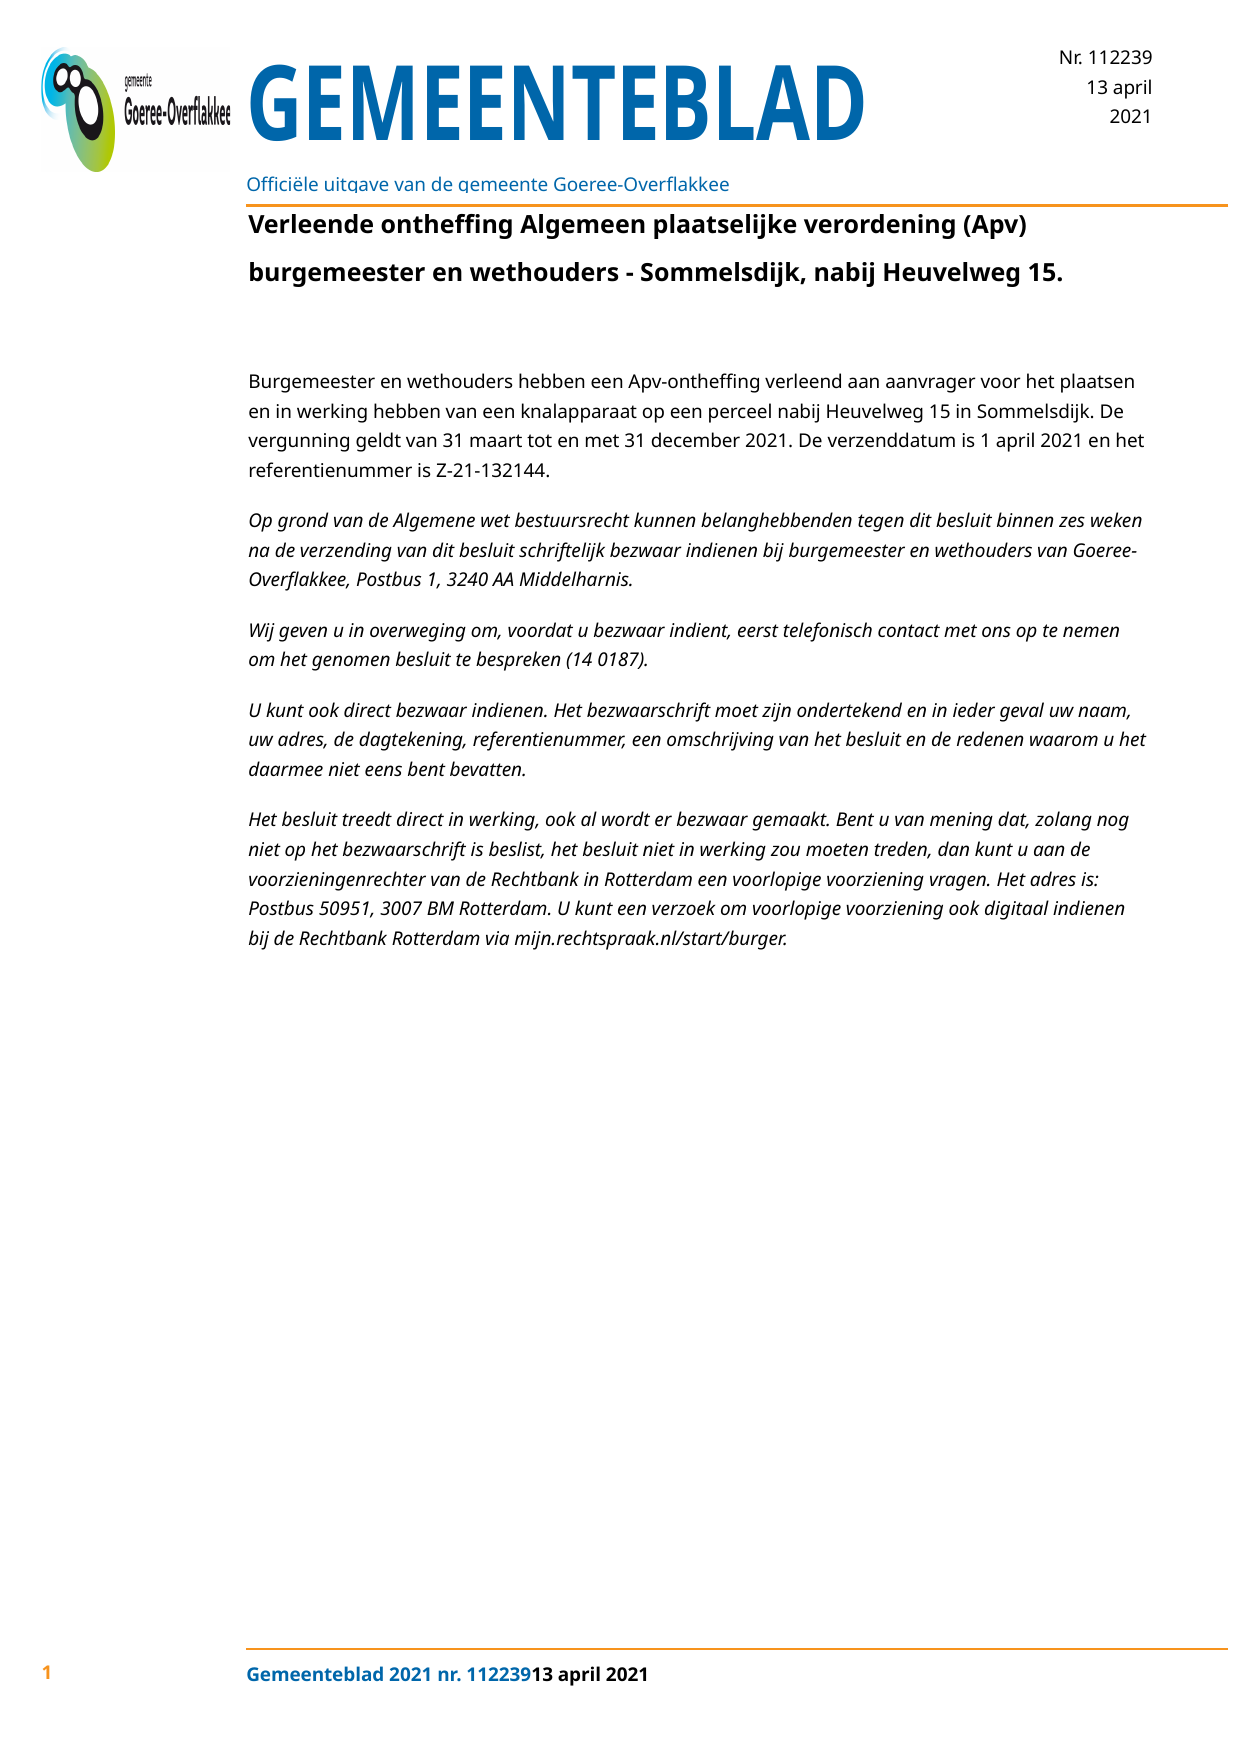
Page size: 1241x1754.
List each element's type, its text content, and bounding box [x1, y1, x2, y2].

text Burgemeester en wethouders hebben een Apv-ontheffing verleend aan aanvrager voor het plaatsen en in werking hebben van een knalapparaat op een perceel nabij Heuvelweg 15 in Sommelsdijk. De vergunning geldt van 31 maart tot en met 31 december 2021. De verzenddatum is 1 april 2021 en het referentienummer is Z-21-132144. [248, 368, 1152, 483]
picture [41, 47, 231, 172]
text U kunt ook direct bezwaar indienen. Het bezwaarschrift moet zijn ondertekend en in ieder geval uw naam, uw adres, de dagtekening, referentienummer, een omschrijving van het besluit en de redenen waarom u het daarmee niet eens bent bevatten. [248, 697, 1152, 782]
text Het besluit treedt direct in werking, ook al wordt er bezwaar gemaakt. Bent u van mening dat, zolang nog niet op het bezwaarschrift is beslist, het besluit niet in werking zou moeten treden, dan kunt u aan de voorzieningenrechter van de Rechtbank in Rotterdam een voorlopige voorziening vragen. Het adres is: Postbus 50951, 3007 BM Rotterdam. U kunt een verzoek om voorlopige voorziening ook digitaal indienen bij de Rechtbank Rotterdam via mijn.rechtspraak.nl/start/burger. [248, 807, 1152, 951]
text Wij geven u in overweging om, voordat u bezwaar indient, eerst telefonisch contact met ons op te nemen om het genomen besluit te bespreken (14 0187). [248, 617, 1152, 672]
text Verleende ontheffing Algemeen plaatselijke verordening (Apv) burgemeester en wethouders - Sommelsdijk, nabij Heuvelweg 15. [248, 207, 1152, 288]
text Op grond van de Algemene wet bestuursrecht kunnen belanghebbenden tegen dit besluit binnen zes weken na de verzending van dit besluit schriftelijk bezwaar indienen bij burgemeester en wethouders van Goeree-Overflakkee, Postbus 1, 3240 AA Middelharnis. [248, 507, 1152, 592]
